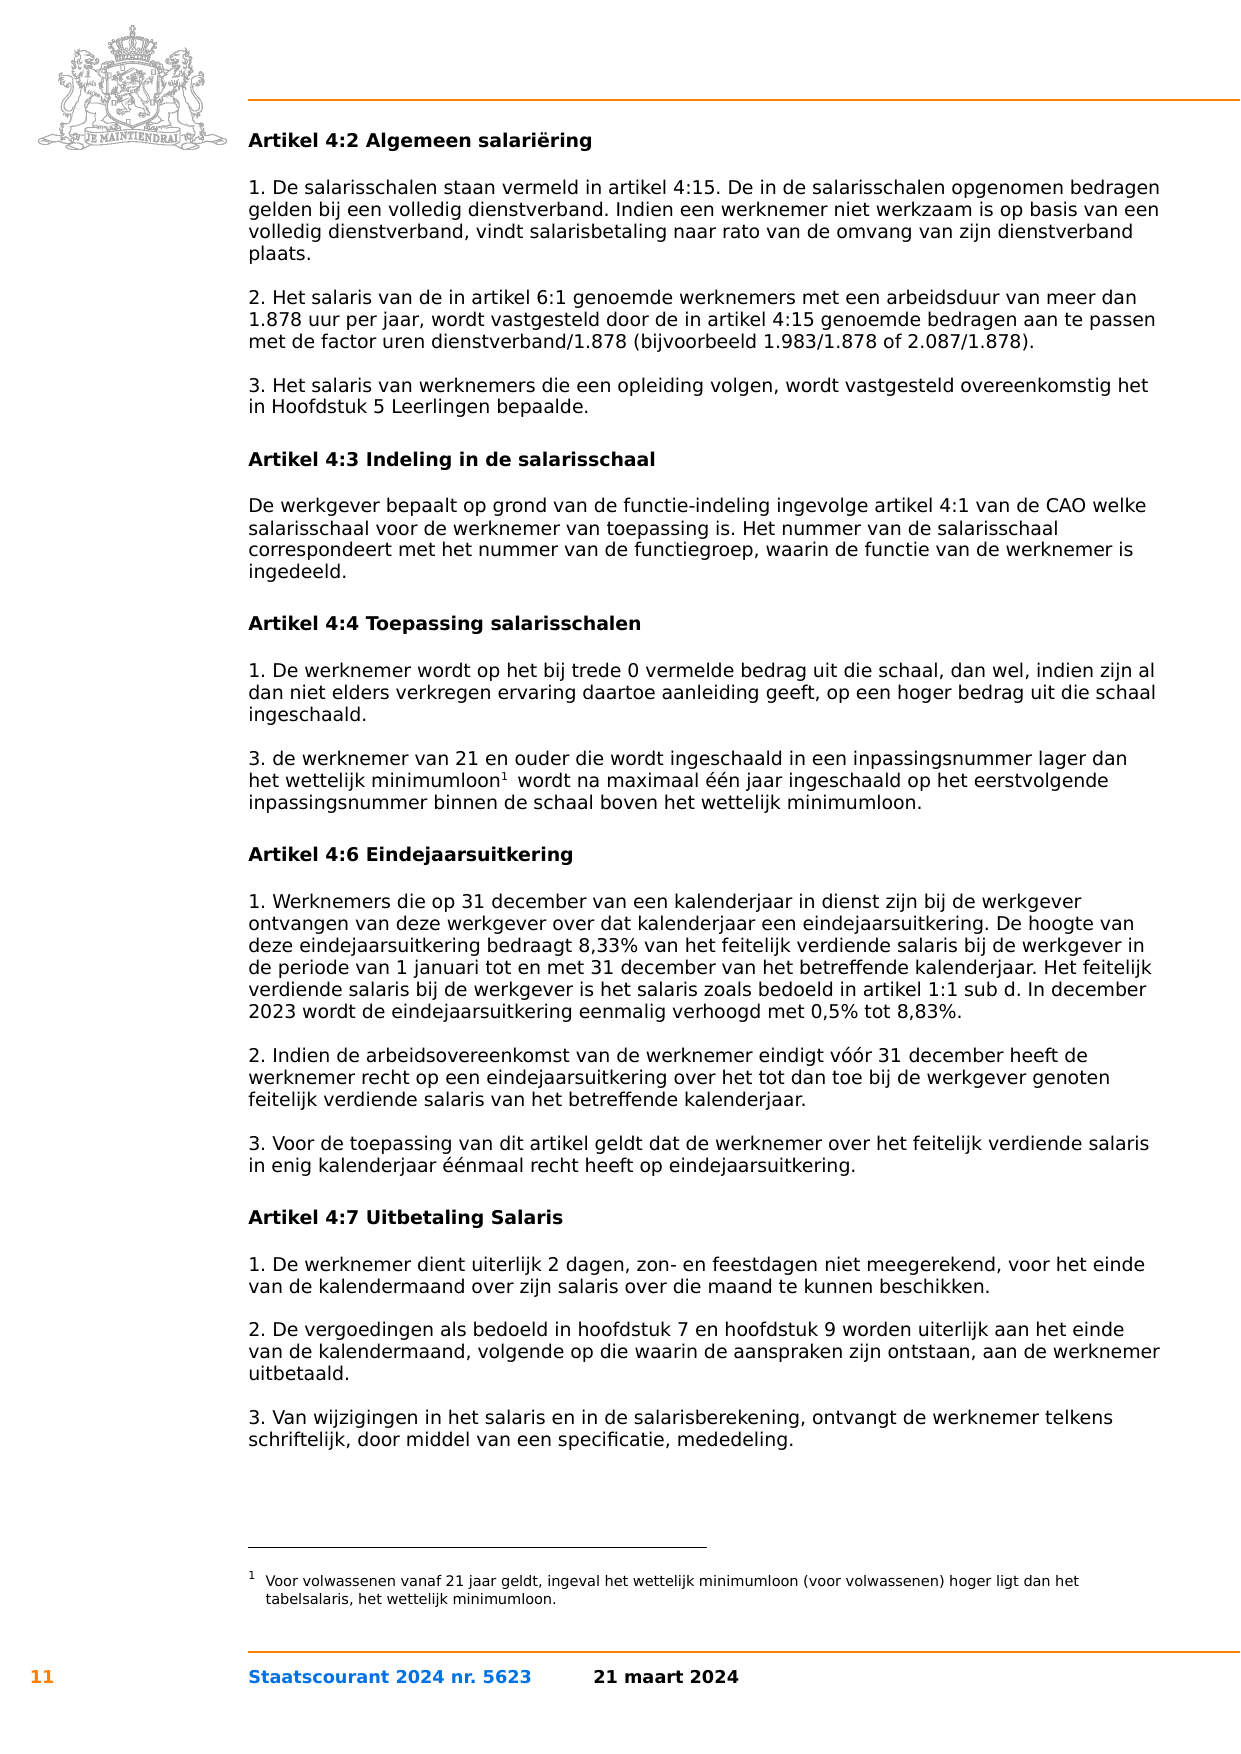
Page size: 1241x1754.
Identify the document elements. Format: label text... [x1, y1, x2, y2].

subtitle Artikel 4:2 Algemeen salariëring [248, 130, 1163, 152]
text 2. Het salaris van de in artikel 6:1 genoemde werknemers met een arbeidsduur van meer dan 1.878 uur per jaar, wordt vastgesteld door de in artikel 4:15 genoemde bedragen aan te passen met de factor uren dienstverband/1.878 (bijvoorbeeld 1.983/1.878 of 2.087/1.878). [248, 287, 1163, 353]
text 3. Van wijzigingen in het salaris en in de salarisberekening, ontvangt de werknemer telkens schriftelijk, door middel van een specificatie, mededeling. [248, 1407, 1163, 1451]
picture [38, 25, 227, 150]
text Voor volwassenen vanaf 21 jaar geldt, ingeval het wettelijk minimumloon (voor volwassenen) hoger ligt dan het tabelsalaris, het wettelijk minimumloon. [248, 1569, 1163, 1608]
text 2. Indien de arbeidsovereenkomst van de werknemer eindigt vóór 31 december heeft de werknemer recht op een eindejaarsuitkering over het tot dan toe bij de werkgever genoten feitelijk verdiende salaris van het betreffende kalenderjaar. [248, 1045, 1163, 1111]
text 3. Het salaris van werknemers die een opleiding volgen, wordt vastgesteld overeenkomstig het in Hoofdstuk 5 Leerlingen bepaalde. [248, 374, 1163, 418]
subtitle Artikel 4:6 Eindejaarsuitkering [248, 844, 1163, 866]
text 2. De vergoedingen als bedoeld in hoofdstuk 7 en hoofdstuk 9 worden uiterlijk aan het einde van de kalendermaand, volgende op die waarin de aanspraken zijn ontstaan, aan de werknemer uitbetaald. [248, 1319, 1163, 1385]
text 1. De salarisschalen staan vermeld in artikel 4:15. De in de salarisschalen opgenomen bedragen gelden bij een volledig dienstverband. Indien een werknemer niet werkzaam is op basis van een volledig dienstverband, vindt salarisbetaling naar rato van de omvang van zijn dienstverband plaats. [248, 177, 1163, 265]
text 1. Werknemers die op 31 december van een kalenderjaar in dienst zijn bij de werkgever ontvangen van deze werkgever over dat kalenderjaar een eindejaarsuitkering. De hoogte van deze eindejaarsuitkering bedraagt 8,33% van het feitelijk verdiende salaris bij de werkgever in de periode van 1 januari tot en met 31 december van het betreffende kalenderjaar. Het feitelijk verdiende salaris bij de werkgever is het salaris zoals bedoeld in artikel 1:1 sub d. In december 2023 wordt de eindejaarsuitkering eenmalig verhoogd met 0,5% tot 8,83%. [248, 891, 1163, 1023]
subtitle Artikel 4:3 Indeling in de salarisschaal [248, 448, 1163, 470]
text 3. de werknemer van 21 en ouder die wordt ingeschaald in een inpassingsnummer lager dan het wettelijk minimumloon wordt na maximaal één jaar ingeschaald op het eerstvolgende inpassingsnummer binnen de schaal boven het wettelijk minimumloon. [248, 748, 1163, 814]
text 1. De werknemer dient uiterlijk 2 dagen, zon- en feestdagen niet meegerekend, voor het einde van de kalendermaand over zijn salaris over die maand te kunnen beschikken. [248, 1253, 1163, 1297]
text 1. De werknemer wordt op het bij trede 0 vermelde bedrag uit die schaal, dan wel, indien zijn al dan niet elders verkregen ervaring daartoe aanleiding geeft, op een hoger bedrag uit die schaal ingeschaald. [248, 660, 1163, 726]
subtitle Artikel 4:7 Uitbetaling Salaris [248, 1207, 1163, 1228]
text De werkgever bepaalt op grond van de functie-indeling ingevolge artikel 4:1 van de CAO welke salarisschaal voor de werknemer van toepassing is. Het nummer van de salarisschaal correspondeert met het nummer van de functiegroep, waarin de functie van de werknemer is ingedeeld. [248, 495, 1163, 583]
subtitle Artikel 4:4 Toepassing salarisschalen [248, 613, 1163, 635]
text 3. Voor de toepassing van dit artikel geldt dat de werknemer over het feitelijk verdiende salaris in enig kalenderjaar éénmaal recht heeft op eindejaarsuitkering. [248, 1133, 1163, 1177]
